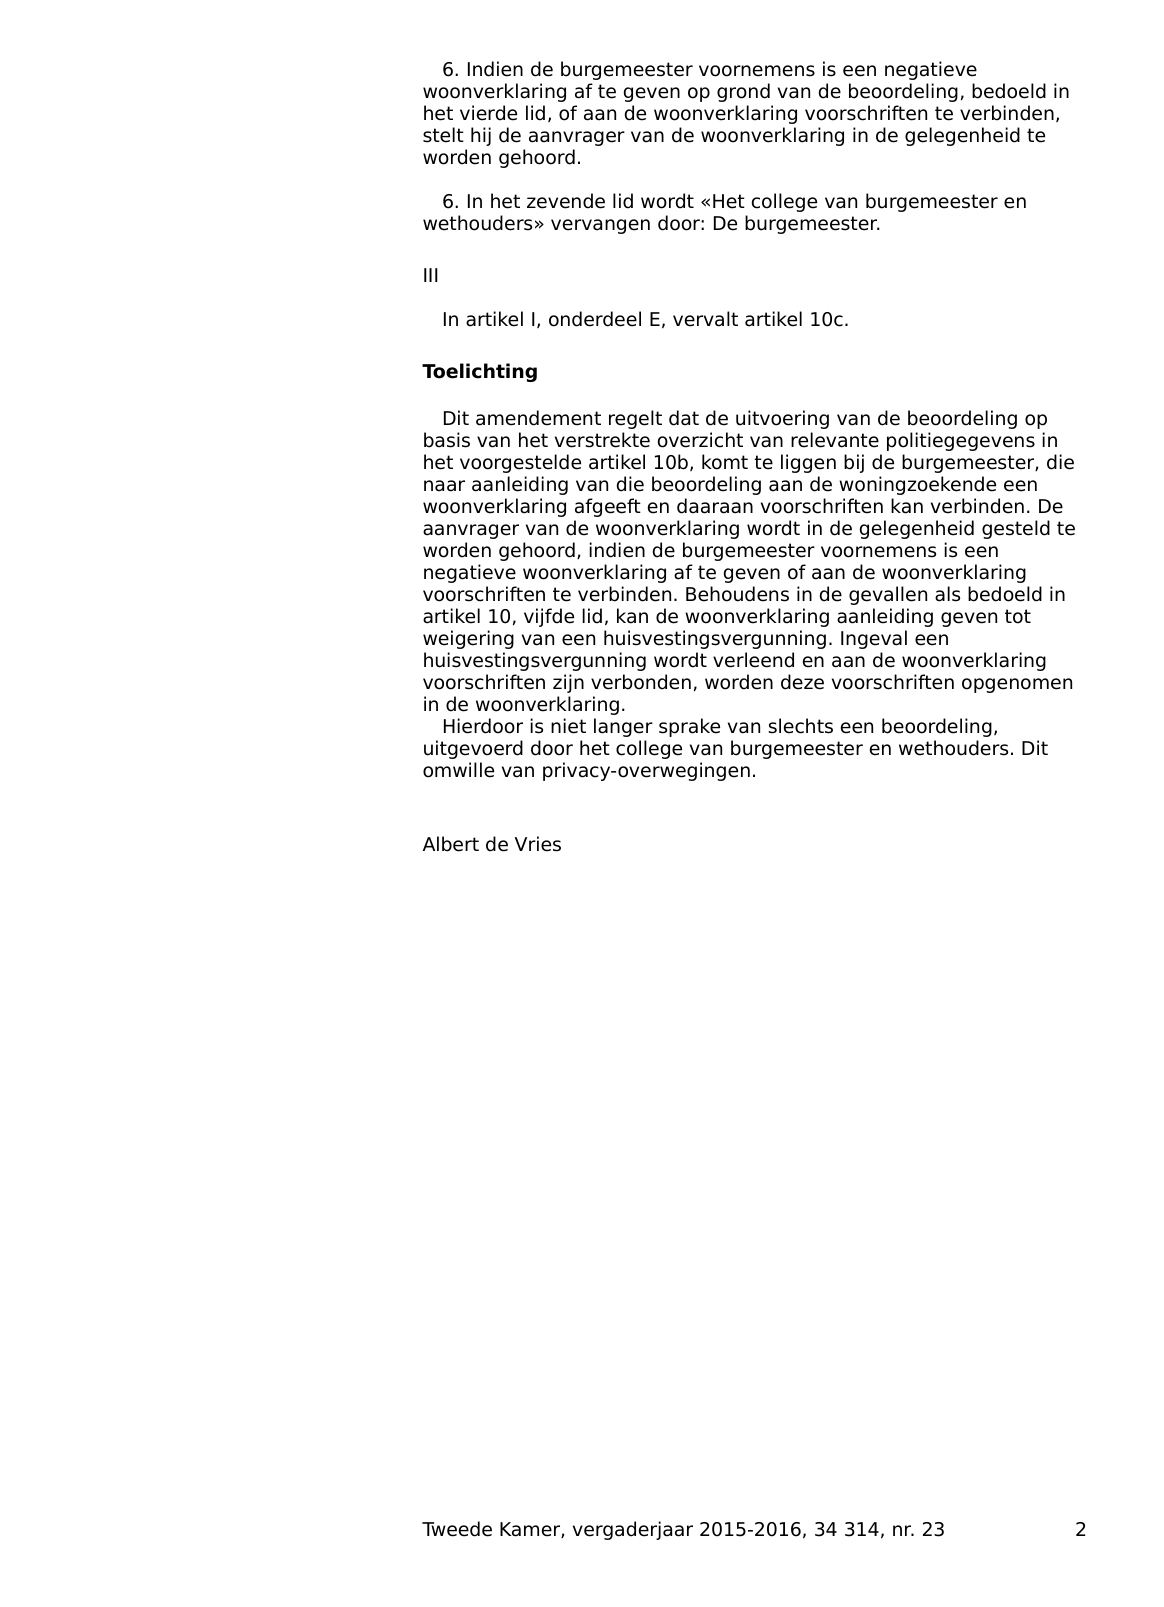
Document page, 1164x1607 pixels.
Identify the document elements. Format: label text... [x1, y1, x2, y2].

text Dit amendement regelt dat de uitvoering van de beoordeling op basis van het verstrekte overzicht van relevante politiegegevens in het voorgestelde artikel 10b, komt te liggen bij de burgemeester, die naar aanleiding van die beoordeling aan de woningzoekende een woonverklaring afgeeft en daaraan voorschriften kan verbinden. De aanvrager van de woonverklaring wordt in de gelegenheid gesteld te worden gehoord, indien de burgemeester voornemens is een negatieve woonverklaring af te geven of aan de woonverklaring voorschriften te verbinden. Behoudens in de gevallen als bedoeld in artikel 10, vijfde lid, kan de woonverklaring aanleiding geven tot weigering van een huisvestingsvergunning. Ingeval een huisvestingsvergunning wordt verleend en aan de woonverklaring voorschriften zijn verbonden, worden deze voorschriften opgenomen in de woonverklaring. [422, 408, 1087, 716]
text 6. Indien de burgemeester voornemens is een negatieve woonverklaring af te geven op grond van de beoordeling, bedoeld in het vierde lid, of aan de woonverklaring voorschriften te verbinden, stelt hij de aanvrager van de woonverklaring in de gelegenheid te worden gehoord. [422, 59, 1087, 169]
text In artikel I, onderdeel E, vervalt artikel 10c. [422, 309, 1087, 331]
subtitle Toelichting [422, 361, 1087, 383]
text 6. In het zevende lid wordt «Het college van burgemeester en wethouders» vervangen door: De burgemeester. [422, 191, 1087, 235]
text Hierdoor is niet langer sprake van slechts een beoordeling, uitgevoerd door het college van burgemeester en wethouders. Dit omwille van privacy-overwegingen. [422, 716, 1087, 782]
text Albert de Vries [422, 812, 1087, 856]
subtitle III [422, 265, 1087, 287]
